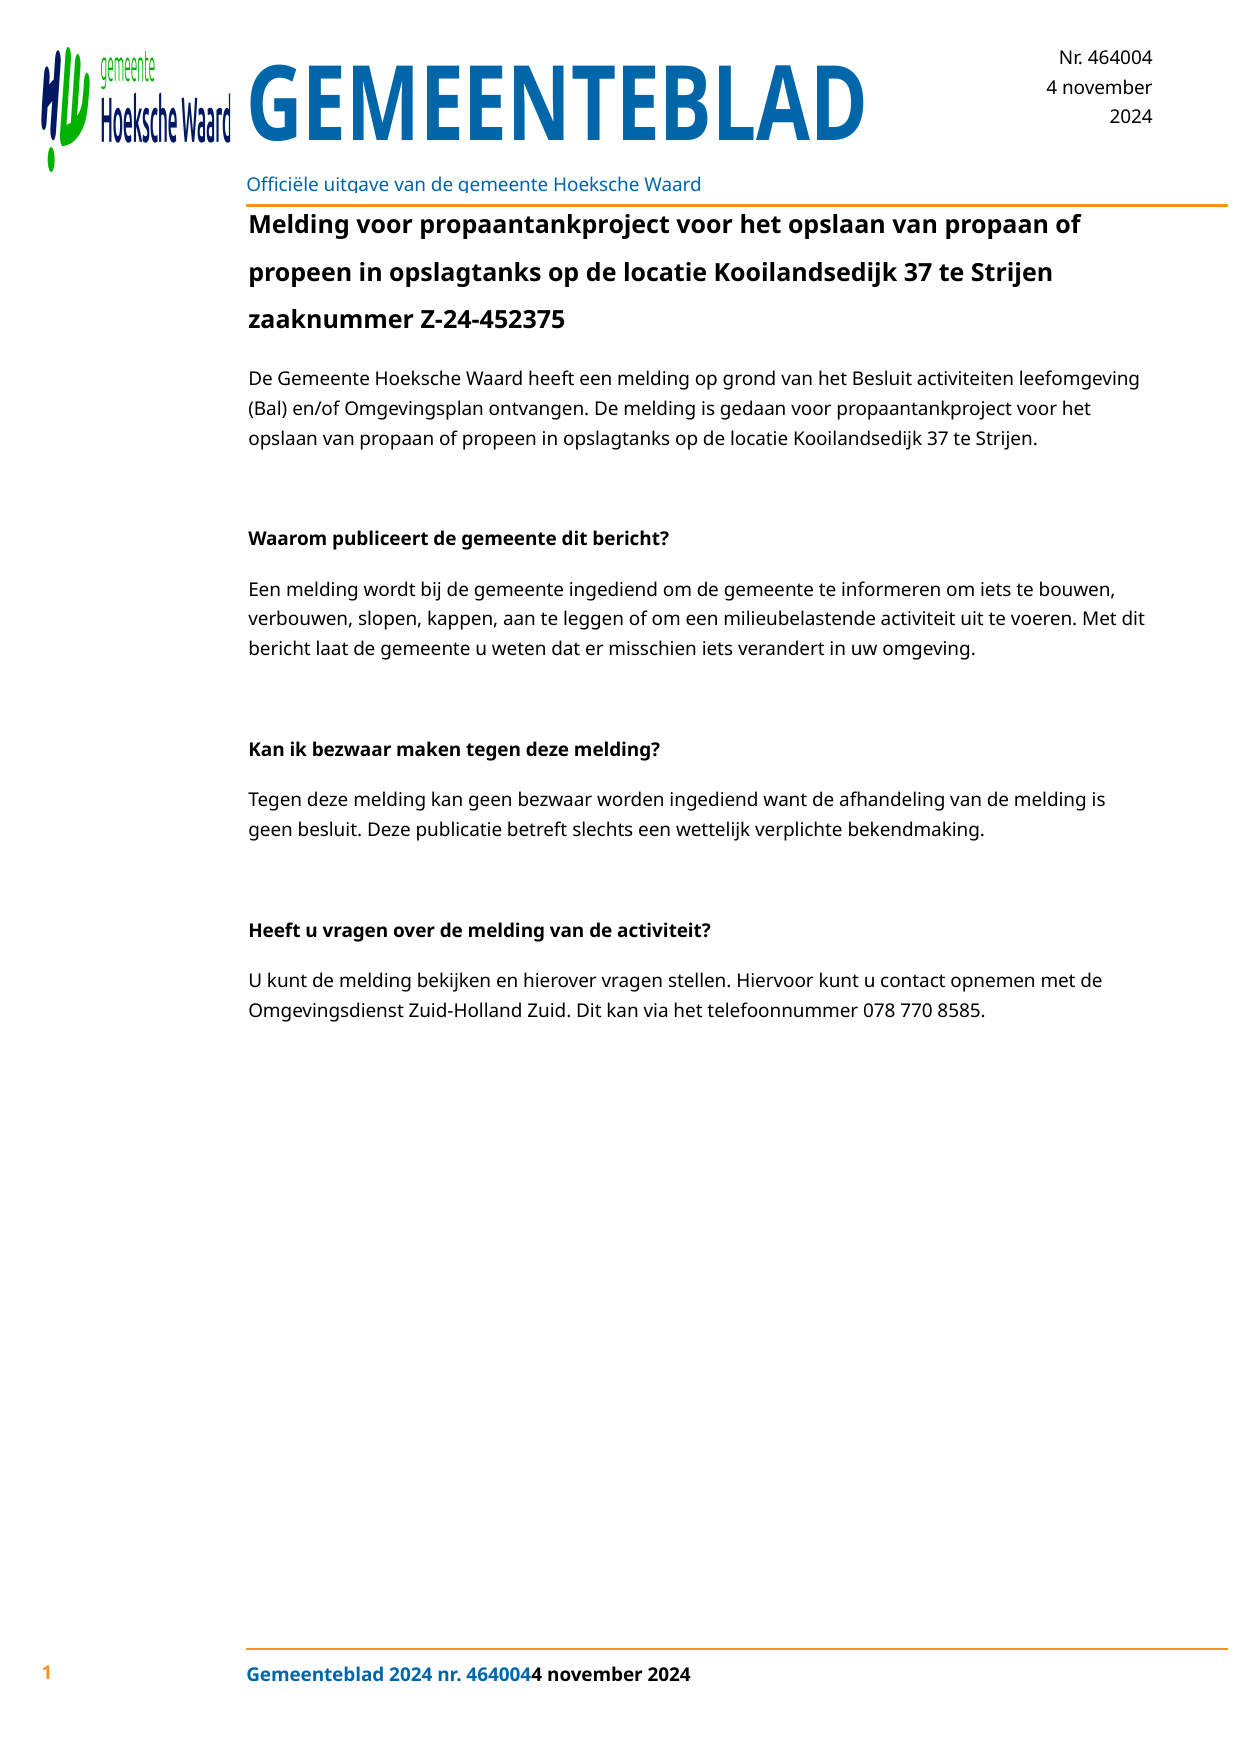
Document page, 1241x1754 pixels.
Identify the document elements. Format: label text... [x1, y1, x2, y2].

text U kunt de melding bekijken en hierover vragen stellen. Hiervoor kunt u contact opnemen met de Omgevingsdienst Zuid-Holland Zuid. Dit kan via het telefoonnummer 078 770 8585. [248, 967, 1152, 1022]
text De Gemeente Hoeksche Waard heeft een melding op grond van het Besluit activiteiten leefomgeving (Bal) en/of Omgevingsplan ontvangen. De melding is gedaan voor propaantankproject voor het opslaan van propaan of propeen in opslagtanks op de locatie Kooilandsedijk 37 te Strijen. [248, 366, 1152, 450]
picture [41, 47, 231, 172]
text Tegen deze melding kan geen bezwaar worden ingediend want de afhandeling van de melding is geen besluit. Deze publicatie betreft slechts een wettelijk verplichte bekendmaking. [248, 786, 1152, 842]
text Waarom publiceert de gemeente dit bericht? [248, 526, 1152, 551]
text Melding voor propaantankproject voor het opslaan van propaan of propeen in opslagtanks op de locatie Kooilandsedijk 37 te Strijen zaaknummer Z-24-452375 [248, 207, 1152, 336]
text Een melding wordt bij de gemeente ingediend om de gemeente te informeren om iets te bouwen, verbouwen, slopen, kappen, aan te leggen of om een milieubelastende activiteit uit te voeren. Met dit bericht laat de gemeente u weten dat er misschien iets verandert in uw omgeving. [248, 576, 1152, 661]
text Kan ik bezwaar maken tegen deze melding? [248, 736, 1152, 762]
text Heeft u vragen over de melding van de activiteit? [248, 917, 1152, 942]
